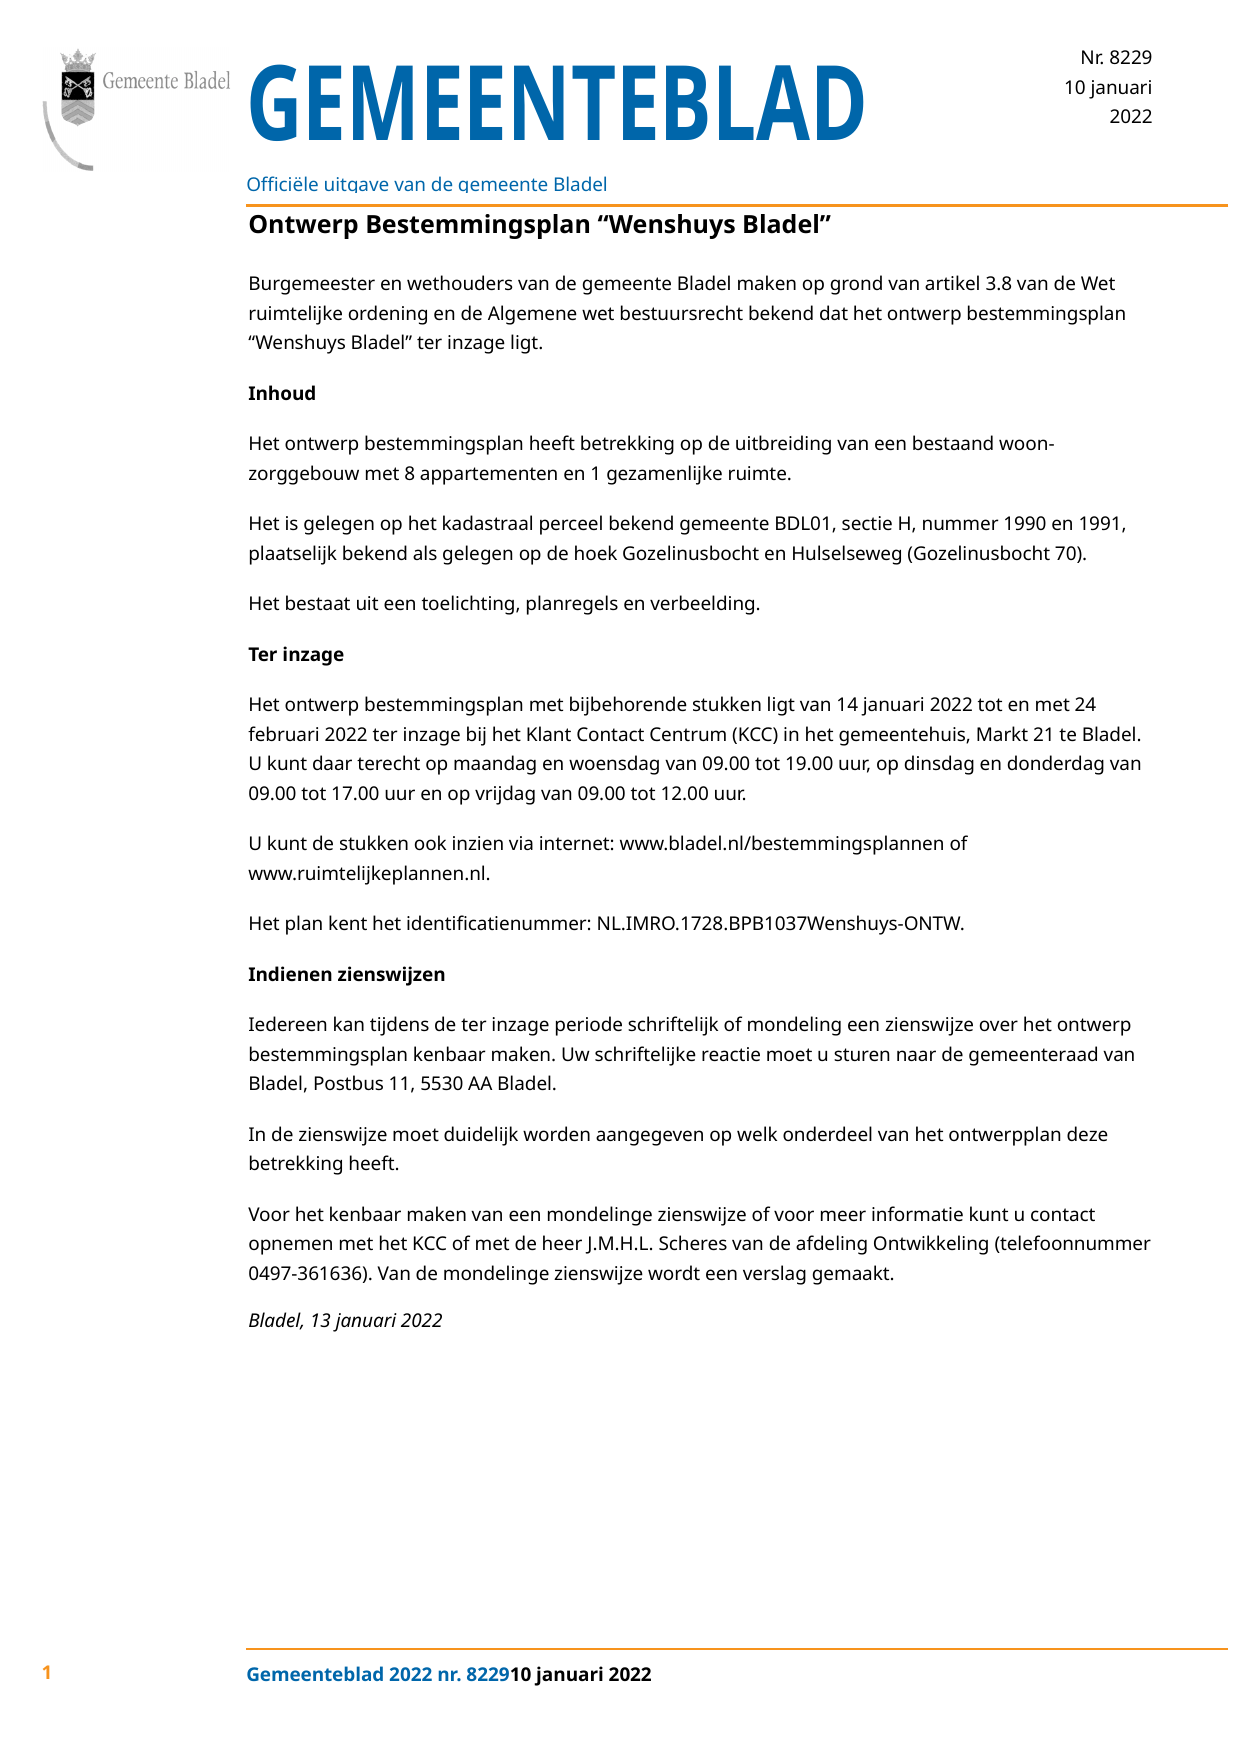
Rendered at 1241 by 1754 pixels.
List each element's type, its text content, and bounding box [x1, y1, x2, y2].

text U kunt de stukken ook inzien via internet: www.bladel.nl/bestemmingsplannen of www.ruimtelijkeplannen.nl. [248, 830, 1152, 886]
text Het ontwerp bestemmingsplan met bijbehorende stukken ligt van 14 januari 2022 tot en met 24 februari 2022 ter inzage bij het Klant Contact Centrum (KCC) in het gemeentehuis, Markt 21 te Bladel. U kunt daar terecht op maandag en woensdag van 09.00 tot 19.00 uur, op dinsdag en donderdag van 09.00 tot 17.00 uur en op vrijdag van 09.00 tot 12.00 uur. [248, 691, 1152, 806]
picture [41, 47, 231, 172]
text In de zienswijze moet duidelijk worden aangegeven op welk onderdeel van het ontwerpplan deze betrekking heeft. [248, 1121, 1152, 1176]
text Burgemeester en wethouders van de gemeente Bladel maken op grond van artikel 3.8 van de Wet ruimtelijke ordening en de Algemene wet bestuursrecht bekend dat het ontwerp bestemmingsplan “Wenshuys Bladel” ter inzage ligt. [248, 270, 1152, 355]
text Het is gelegen op het kadastraal perceel bekend gemeente BDL01, sectie H, nummer 1990 en 1991, plaatselijk bekend als gelegen op de hoek Gozelinusbocht en Hulselseweg (Gozelinusbocht 70). [248, 510, 1152, 566]
text Het bestaat uit een toelichting, planregels en verbeelding. [248, 590, 1152, 616]
text Ter inzage [248, 641, 1152, 666]
text Bladel, 13 januari 2022 [248, 1308, 1152, 1333]
text Iedereen kan tijdens de ter inzage periode schriftelijk of mondeling een zienswijze over het ontwerp bestemmingsplan kenbaar maken. Uw schriftelijke reactie moet u sturen naar de gemeenteraad van Bladel, Postbus 11, 5530 AA Bladel. [248, 1011, 1152, 1096]
text Ontwerp Bestemmingsplan “Wenshuys Bladel” [248, 207, 1152, 241]
text Voor het kenbaar maken van een mondelinge zienswijze of voor meer informatie kunt u contact opnemen met het KCC of met de heer J.M.H.L. Scheres van de afdeling Ontwikkeling (telefoonnummer 0497-361636). Van de mondelinge zienswijze wordt een verslag gemaakt. [248, 1201, 1152, 1286]
text Indienen zienswijzen [248, 961, 1152, 986]
text Het ontwerp bestemmingsplan heeft betrekking op de uitbreiding van een bestaand woon-zorggebouw met 8 appartementen en 1 gezamenlijke ruimte. [248, 430, 1152, 486]
text Inhoud [248, 380, 1152, 406]
text Het plan kent het identificatienummer: NL.IMRO.1728.BPB1037Wenshuys-ONTW. [248, 910, 1152, 936]
